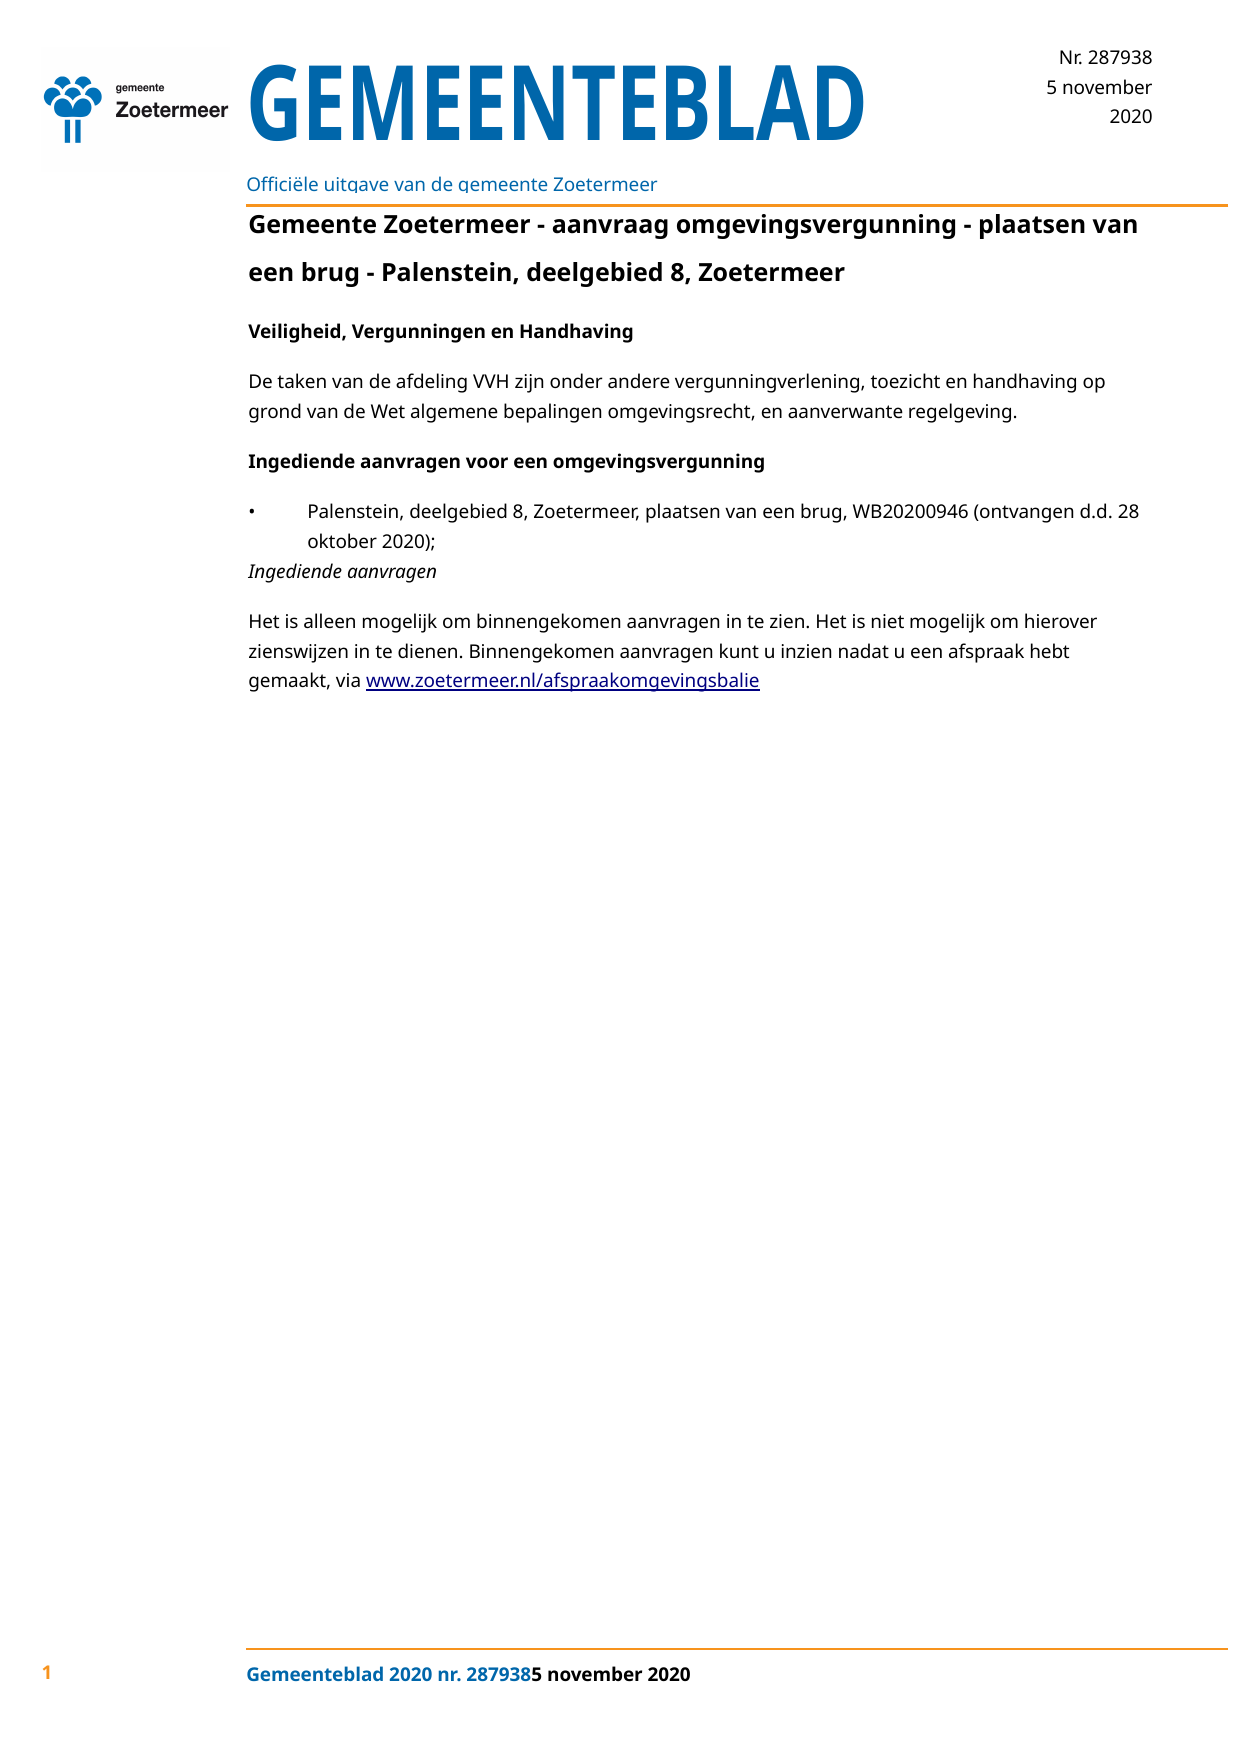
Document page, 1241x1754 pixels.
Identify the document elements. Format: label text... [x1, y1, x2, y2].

text De taken van de afdeling VVH zijn onder andere vergunningverlening, toezicht en handhaving op grond van de Wet algemene bepalingen omgevingsrecht, en aanverwante regelgeving. [248, 368, 1152, 424]
text Veiligheid, Vergunningen en Handhaving [248, 318, 1152, 344]
text Ingediende aanvragen voor een omgevingsvergunning [248, 448, 1152, 474]
picture [41, 47, 231, 172]
text Ingediende aanvragen [248, 558, 1152, 584]
text Het is alleen mogelijk om binnengekomen aanvragen in te zien. Het is niet mogelijk om hierover zienswijzen in te dienen. Binnengekomen aanvragen kunt u inzien nadat u een afspraak hebt gemaakt, via www.zoetermeer.nl/afspraakomgevingsbalie [248, 608, 1152, 693]
text Gemeente Zoetermeer - aanvraag omgevingsvergunning - plaatsen van een brug - Palenstein, deelgebied 8, Zoetermeer [248, 207, 1152, 288]
list Palenstein, deelgebied 8, Zoetermeer, plaatsen van een brug, WB20200946 (ontvangen d.d. 28 oktober 2020); [248, 499, 1152, 554]
